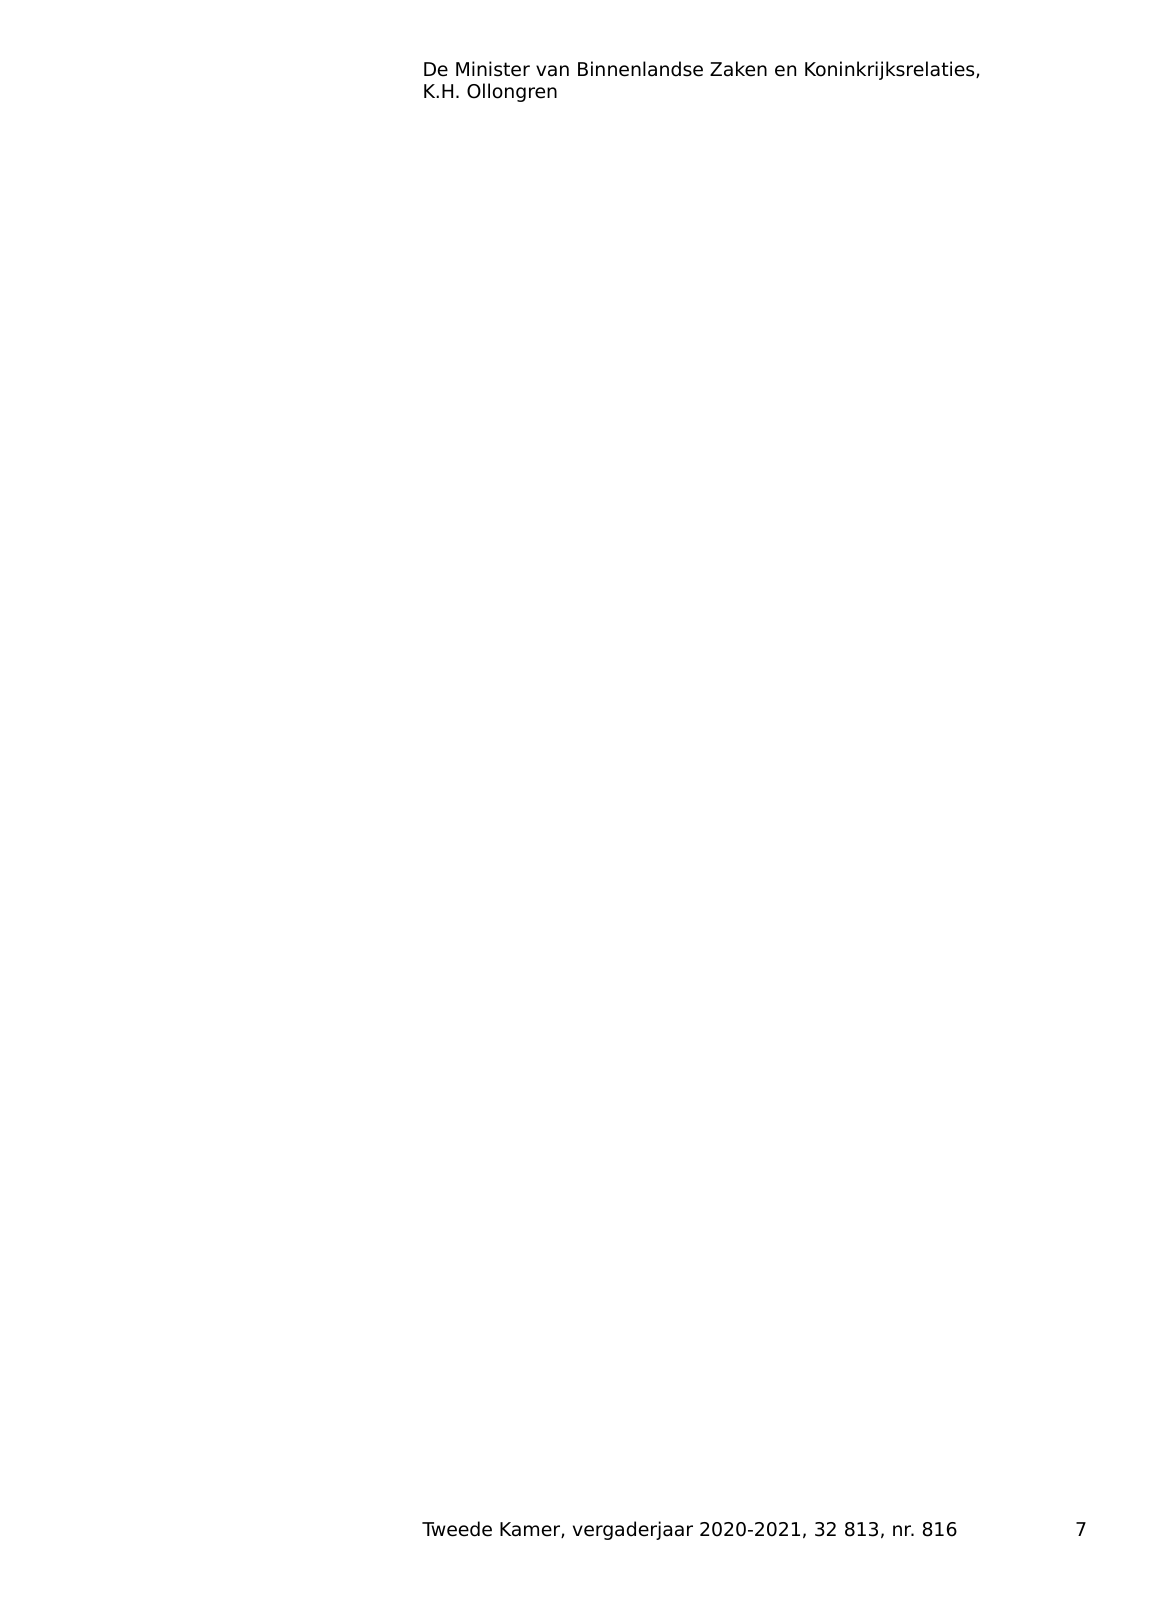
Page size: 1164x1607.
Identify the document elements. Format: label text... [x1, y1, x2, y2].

text De Minister van Binnenlandse Zaken en Koninkrijksrelaties, K.H. Ollongren [422, 59, 1087, 103]
